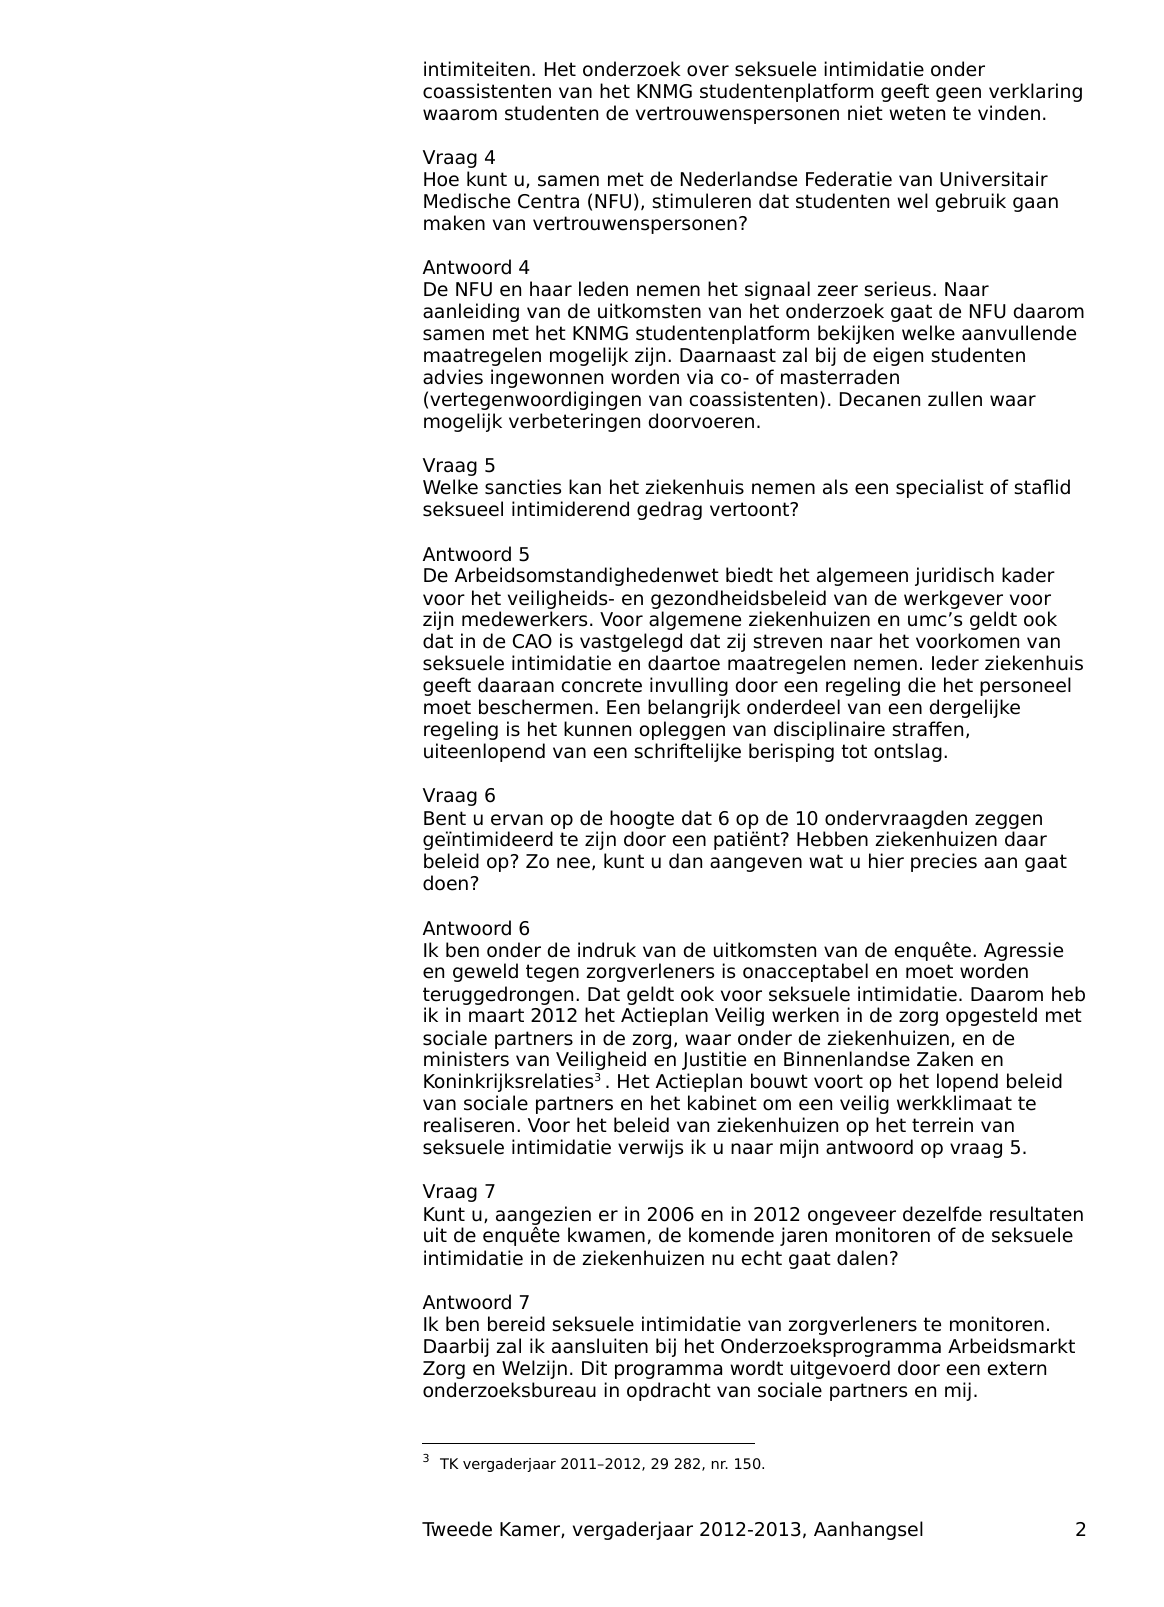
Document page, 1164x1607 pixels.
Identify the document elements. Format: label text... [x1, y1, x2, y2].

text Vraag 5 [422, 455, 1087, 477]
text Antwoord 6 [422, 917, 1087, 939]
text intimiteiten. Het onderzoek over seksuele intimidatie onder coassistenten van het KNMG studentenplatform geeft geen verklaring waarom studenten de vertrouwenspersonen niet weten te vinden. [422, 59, 1087, 125]
text Ik ben bereid seksuele intimidatie van zorgverleners te monitoren. Daarbij zal ik aansluiten bij het Onderzoeksprogramma Arbeidsmarkt Zorg en Welzijn. Dit programma wordt uitgevoerd door een extern onderzoeksbureau in opdracht van sociale partners en mij. [422, 1313, 1087, 1401]
text Antwoord 4 [422, 257, 1087, 279]
text De Arbeidsomstandighedenwet biedt het algemeen juridisch kader voor het veiligheids- en gezondheidsbeleid van de werkgever voor zijn medewerkers. Voor algemene ziekenhuizen en umc’s geldt ook dat in de CAO is vastgelegd dat zij streven naar het voorkomen van seksuele intimidatie en daartoe maatregelen nemen. Ieder ziekenhuis geeft daaraan concrete invulling door een regeling die het personeel moet beschermen. Een belangrijk onderdeel van een dergelijke regeling is het kunnen opleggen van disciplinaire straffen, uiteenlopend van een schriftelijke berisping tot ontslag. [422, 565, 1087, 763]
text Welke sancties kan het ziekenhuis nemen als een specialist of staflid seksueel intimiderend gedrag vertoont? [422, 477, 1087, 521]
text Ik ben onder de indruk van de uitkomsten van de enquête. Agressie en geweld tegen zorgverleners is onacceptabel en moet worden teruggedrongen. Dat geldt ook voor seksuele intimidatie. Daarom heb ik in maart 2012 het Actieplan Veilig werken in de zorg opgesteld met sociale partners in de zorg, waar onder de ziekenhuizen, en de ministers van Veiligheid en Justitie en Binnenlandse Zaken en Koninkrijksrelaties. Het Actieplan bouwt voort op het lopend beleid van sociale partners en het kabinet om een veilig werkklimaat te realiseren. Voor het beleid van ziekenhuizen op het terrein van seksuele intimidatie verwijs ik u naar mijn antwoord op vraag 5. [422, 939, 1087, 1159]
text Vraag 4 [422, 147, 1087, 169]
text Kunt u, aangezien er in 2006 en in 2012 ongeveer dezelfde resultaten uit de enquête kwamen, de komende jaren monitoren of de seksuele intimidatie in de ziekenhuizen nu echt gaat dalen? [422, 1203, 1087, 1269]
text De NFU en haar leden nemen het signaal zeer serieus. Naar aanleiding van de uitkomsten van het onderzoek gaat de NFU daarom samen met het KNMG studentenplatform bekijken welke aanvullende maatregelen mogelijk zijn. Daarnaast zal bij de eigen studenten advies ingewonnen worden via co- of masterraden (vertegenwoordigingen van coassistenten). Decanen zullen waar mogelijk verbeteringen doorvoeren. [422, 279, 1087, 433]
text Antwoord 5 [422, 543, 1087, 565]
text TK vergaderjaar 2011–2012, 29 282, nr. 150. [422, 1452, 1087, 1474]
text Bent u ervan op de hoogte dat 6 op de 10 ondervraagden zeggen geïntimideerd te zijn door een patiënt? Hebben ziekenhuizen daar beleid op? Zo nee, kunt u dan aangeven wat u hier precies aan gaat doen? [422, 807, 1087, 895]
text Vraag 6 [422, 785, 1087, 807]
text Hoe kunt u, samen met de Nederlandse Federatie van Universitair Medische Centra (NFU), stimuleren dat studenten wel gebruik gaan maken van vertrouwenspersonen? [422, 169, 1087, 235]
text Vraag 7 [422, 1181, 1087, 1203]
text Antwoord 7 [422, 1292, 1087, 1313]
